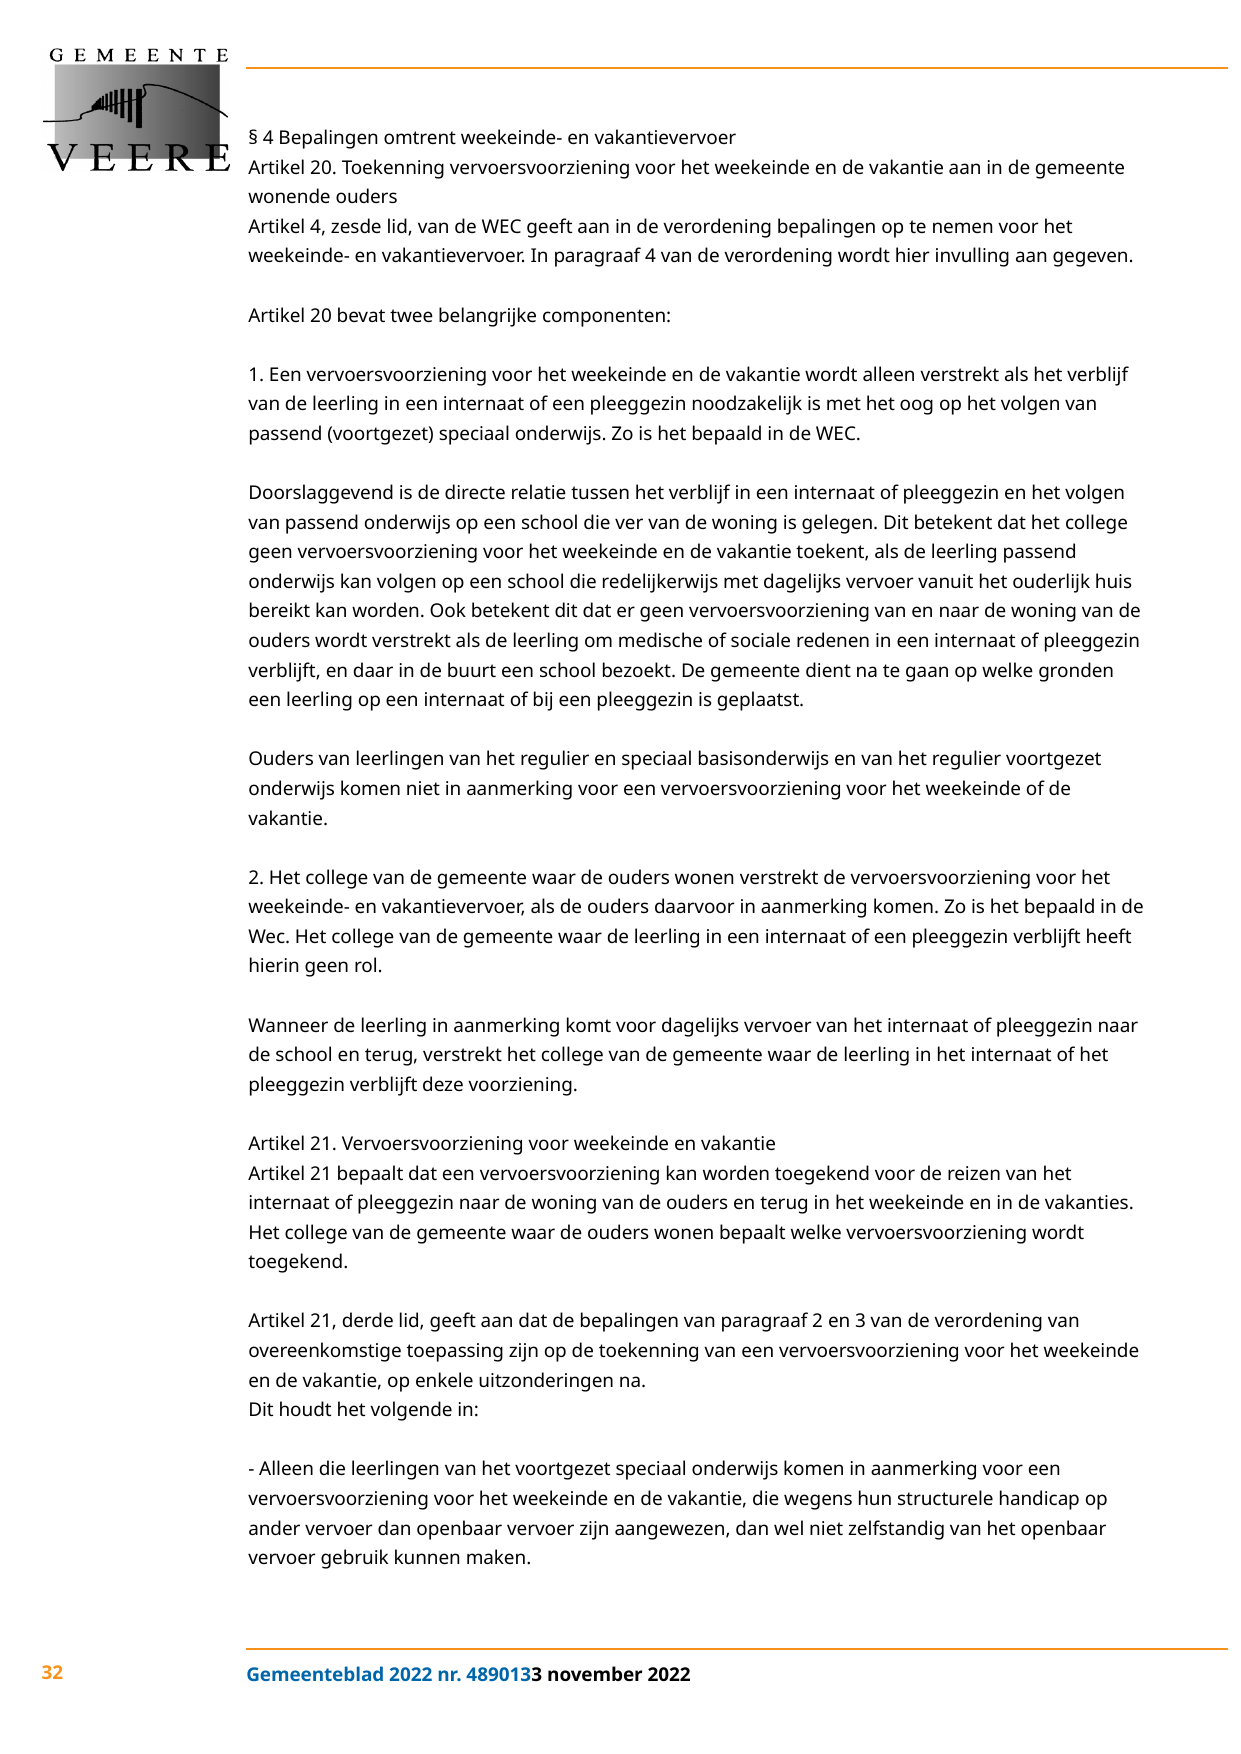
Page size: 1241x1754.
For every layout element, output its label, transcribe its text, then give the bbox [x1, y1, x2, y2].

text 2. Het college van de gemeente waar de ouders wonen verstrekt de vervoersvoorziening voor het weekeinde- en vakantievervoer, als de ouders daarvoor in aanmerking komen. Zo is het bepaald in de Wec. Het college van de gemeente waar de leerling in een internaat of een pleeggezin verblijft heeft hierin geen rol. [248, 864, 1152, 978]
text Wanneer de leerling in aanmerking komt voor dagelijks vervoer van het internaat of pleeggezin naar de school en terug, verstrekt het college van de gemeente waar de leerling in het internaat of het pleeggezin verblijft deze voorziening. [248, 1012, 1152, 1097]
text § 4 Bepalingen omtrent weekeinde- en vakantievervoer [248, 124, 1152, 150]
text Artikel 4, zesde lid, van de WEC geeft aan in de verordening bepalingen op te nemen voor het weekeinde- en vakantievervoer. In paragraaf 4 van de verordening wordt hier invulling aan gegeven. [248, 213, 1152, 268]
text 1. Een vervoersvoorziening voor het weekeinde en de vakantie wordt alleen verstrekt als het verblijf van de leerling in een internaat of een pleeggezin noodzakelijk is met het oog op het volgen van passend (voortgezet) speciaal onderwijs. Zo is het bepaald in de WEC. [248, 361, 1152, 446]
text Dit houdt het volgende in: [248, 1396, 1152, 1422]
text Artikel 21. Vervoersvoorziening voor weekeinde en vakantie [248, 1130, 1152, 1156]
picture [41, 47, 231, 172]
text Doorslaggevend is de directe relatie tussen het verblijf in een internaat of pleeggezin en het volgen van passend onderwijs op een school die ver van de woning is gelegen. Dit betekent dat het college geen vervoersvoorziening voor het weekeinde en de vakantie toekent, als de leerling passend onderwijs kan volgen op een school die redelijkerwijs met dagelijks vervoer vanuit het ouderlijk huis bereikt kan worden. Ook betekent dit dat er geen vervoersvoorziening van en naar de woning van de ouders wordt verstrekt als de leerling om medische of sociale redenen in een internaat of pleeggezin verblijft, en daar in de buurt een school bezoekt. De gemeente dient na te gaan op welke gronden een leerling op een internaat of bij een pleeggezin is geplaatst. [248, 479, 1152, 712]
text Artikel 20. Toekenning vervoersvoorziening voor het weekeinde en de vakantie aan in de gemeente wonende ouders [248, 154, 1152, 209]
text Artikel 21, derde lid, geeft aan dat de bepalingen van paragraaf 2 en 3 van de verordening van overeenkomstige toepassing zijn op de toekenning van een vervoersvoorziening voor het weekeinde en de vakantie, op enkele uitzonderingen na. [248, 1308, 1152, 1393]
text Artikel 21 bepaalt dat een vervoersvoorziening kan worden toegekend voor de reizen van het internaat of pleeggezin naar de woning van de ouders en terug in het weekeinde en in de vakanties. Het college van de gemeente waar de ouders wonen bepaalt welke vervoersvoorziening wordt toegekend. [248, 1160, 1152, 1274]
text Artikel 20 bevat twee belangrijke componenten: [248, 302, 1152, 328]
text Ouders van leerlingen van het regulier en speciaal basisonderwijs en van het regulier voortgezet onderwijs komen niet in aanmerking voor een vervoersvoorziening voor het weekeinde of de vakantie. [248, 746, 1152, 831]
text - Alleen die leerlingen van het voortgezet speciaal onderwijs komen in aanmerking voor een vervoersvoorziening voor het weekeinde en de vakantie, die wegens hun structurele handicap op ander vervoer dan openbaar vervoer zijn aangewezen, dan wel niet zelfstandig van het openbaar vervoer gebruik kunnen maken. [248, 1456, 1152, 1570]
